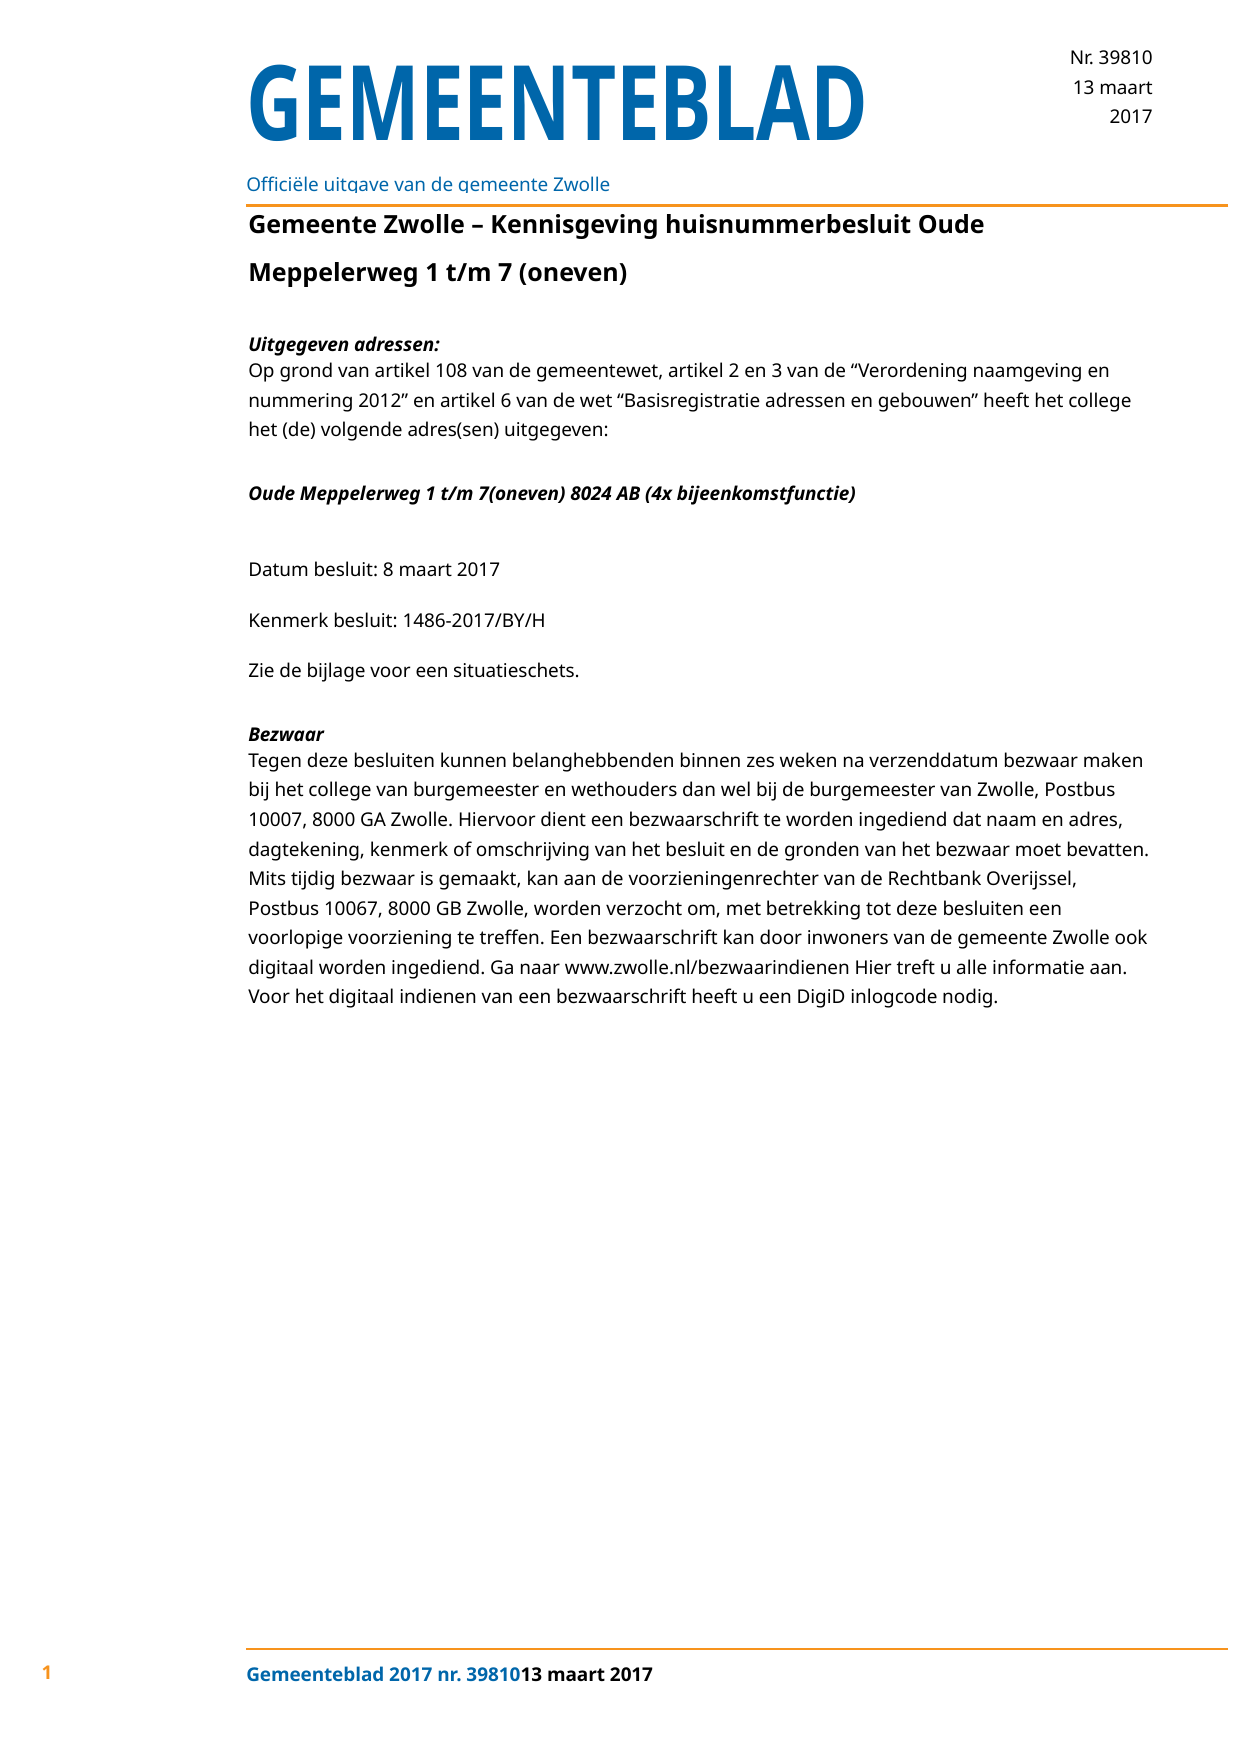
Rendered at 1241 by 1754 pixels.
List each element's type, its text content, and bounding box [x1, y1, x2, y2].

text Tegen deze besluiten kunnen belanghebbenden binnen zes weken na verzenddatum bezwaar maken bij het college van burgemeester en wethouders dan wel bij de burgemeester van Zwolle, Postbus 10007, 8000 GA Zwolle. Hiervoor dient een bezwaarschrift te worden ingediend dat naam en adres, dagtekening, kenmerk of omschrijving van het besluit en de gronden van het bezwaar moet bevatten. Mits tijdig bezwaar is gemaakt, kan aan de voorzieningenrechter van de Rechtbank Overijssel, Postbus 10067, 8000 GB Zwolle, worden verzocht om, met betrekking tot deze besluiten een voorlopige voorziening te treffen. Een bezwaarschrift kan door inwoners van de gemeente Zwolle ook digitaal worden ingediend. Ga naar www.zwolle.nl/bezwaarindienen Hier treft u alle informatie aan. Voor het digitaal indienen van een bezwaarschrift heeft u een DigiD inlogcode nodig. [248, 747, 1152, 1009]
picture [41, 47, 231, 172]
text Bezwaar [248, 721, 1152, 747]
text Gemeente Zwolle – Kennisgeving huisnummerbesluit Oude Meppelerweg 1 t/m 7 (oneven) [248, 207, 1152, 288]
text Zie de bijlage voor een situatieschets. [248, 657, 1152, 683]
text Op grond van artikel 108 van de gemeentewet, artikel 2 en 3 van de “Verordening naamgeving en nummering 2012” en artikel 6 van de wet “Basisregistratie adressen en gebouwen” heeft het college het (de) volgende adres(sen) uitgegeven: [248, 357, 1152, 442]
text Datum besluit: 8 maart 2017 [248, 556, 1152, 582]
text Kenmerk besluit: 1486-2017/BY/H [248, 607, 1152, 633]
text Uitgegeven adressen: [248, 331, 1152, 357]
text Oude Meppelerweg 1 t/m 7(oneven) 8024 AB (4x bijeenkomstfunctie) [248, 480, 1152, 506]
